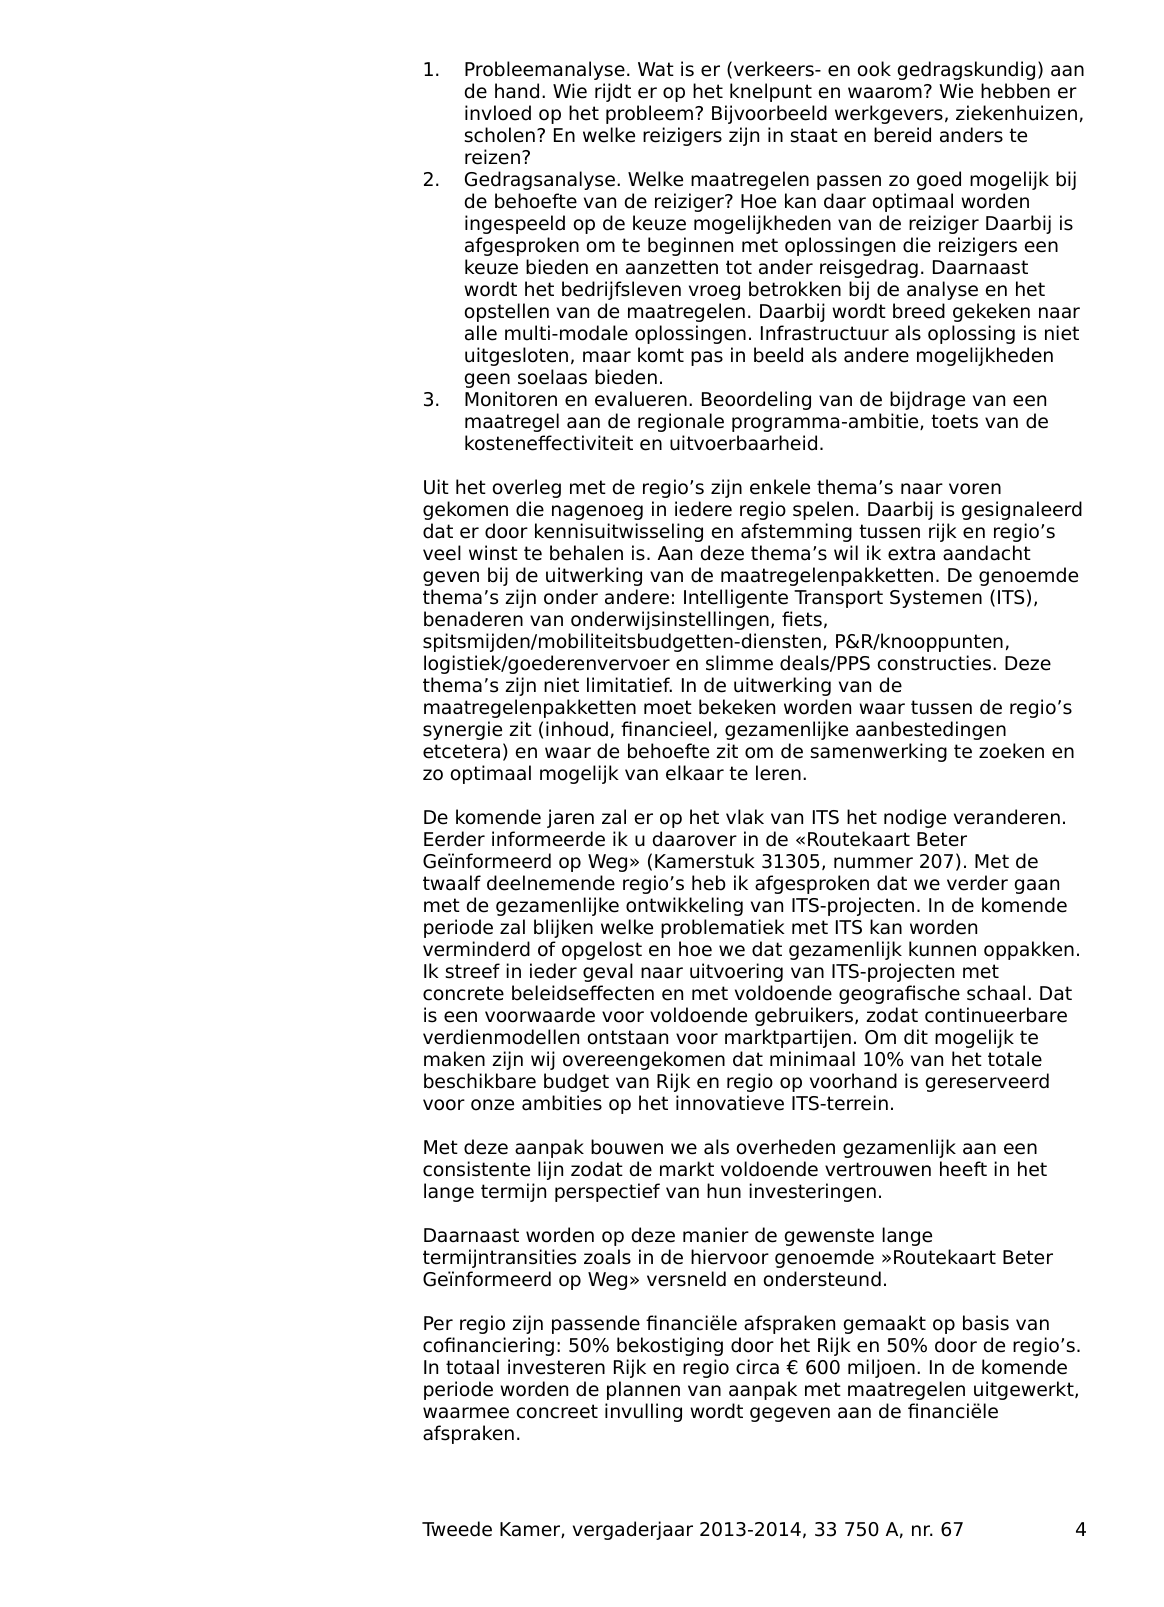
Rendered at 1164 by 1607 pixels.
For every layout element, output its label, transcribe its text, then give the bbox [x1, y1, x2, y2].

text Met deze aanpak bouwen we als overheden gezamenlijk aan een consistente lijn zodat de markt voldoende vertrouwen heeft in het lange termijn perspectief van hun investeringen. [422, 1137, 1087, 1203]
text 1. Probleemanalyse. Wat is er (verkeers- en ook gedragskundig) aan de hand. Wie rijdt er op het knelpunt en waarom? Wie hebben er invloed op het probleem? Bijvoorbeeld werkgevers, ziekenhuizen, scholen? En welke reizigers zijn in staat en bereid anders te reizen? [422, 59, 1087, 169]
text 2. Gedragsanalyse. Welke maatregelen passen zo goed mogelijk bij de behoefte van de reiziger? Hoe kan daar optimaal worden ingespeeld op de keuze mogelijkheden van de reiziger Daarbij is afgesproken om te beginnen met oplossingen die reizigers een keuze bieden en aanzetten tot ander reisgedrag. Daarnaast wordt het bedrijfsleven vroeg betrokken bij de analyse en het opstellen van de maatregelen. Daarbij wordt breed gekeken naar alle multi-modale oplossingen. Infrastructuur als oplossing is niet uitgesloten, maar komt pas in beeld als andere mogelijkheden geen soelaas bieden. [422, 169, 1087, 389]
text 3. Monitoren en evalueren. Beoordeling van de bijdrage van een maatregel aan de regionale programma-ambitie, toets van de kosteneffectiviteit en uitvoerbaarheid. [422, 389, 1087, 455]
text Daarnaast worden op deze manier de gewenste lange termijntransities zoals in de hiervoor genoemde »Routekaart Beter Geïnformeerd op Weg» versneld en ondersteund. [422, 1225, 1087, 1291]
text De komende jaren zal er op het vlak van ITS het nodige veranderen. Eerder informeerde ik u daarover in de «Routekaart Beter Geïnformeerd op Weg» (Kamerstuk 31305, nummer 207). Met de twaalf deelnemende regio’s heb ik afgesproken dat we verder gaan met de gezamenlijke ontwikkeling van ITS-projecten. In de komende periode zal blijken welke problematiek met ITS kan worden verminderd of opgelost en hoe we dat gezamenlijk kunnen oppakken. Ik streef in ieder geval naar uitvoering van ITS-projecten met concrete beleidseffecten en met voldoende geografische schaal. Dat is een voorwaarde voor voldoende gebruikers, zodat continueerbare verdienmodellen ontstaan voor marktpartijen. Om dit mogelijk te maken zijn wij overeengekomen dat minimaal 10% van het totale beschikbare budget van Rijk en regio op voorhand is gereserveerd voor onze ambities op het innovatieve ITS-terrein. [422, 807, 1087, 1114]
text Uit het overleg met de regio’s zijn enkele thema’s naar voren gekomen die nagenoeg in iedere regio spelen. Daarbij is gesignaleerd dat er door kennisuitwisseling en afstemming tussen rijk en regio’s veel winst te behalen is. Aan deze thema’s wil ik extra aandacht geven bij de uitwerking van de maatregelenpakketten. De genoemde thema’s zijn onder andere: Intelligente Transport Systemen (ITS), benaderen van onderwijsinstellingen, fiets, spitsmijden/mobiliteitsbudgetten-diensten, P&R/knooppunten, logistiek/goederenvervoer en slimme deals/PPS constructies. Deze thema’s zijn niet limitatief. In de uitwerking van de maatregelenpakketten moet bekeken worden waar tussen de regio’s synergie zit (inhoud, financieel, gezamenlijke aanbestedingen etcetera) en waar de behoefte zit om de samenwerking te zoeken en zo optimaal mogelijk van elkaar te leren. [422, 477, 1087, 784]
text Per regio zijn passende financiële afspraken gemaakt op basis van cofinanciering: 50% bekostiging door het Rijk en 50% door de regio’s. In totaal investeren Rijk en regio circa € 600 miljoen. In de komende periode worden de plannen van aanpak met maatregelen uitgewerkt, waarmee concreet invulling wordt gegeven aan de financiële afspraken. [422, 1313, 1087, 1445]
